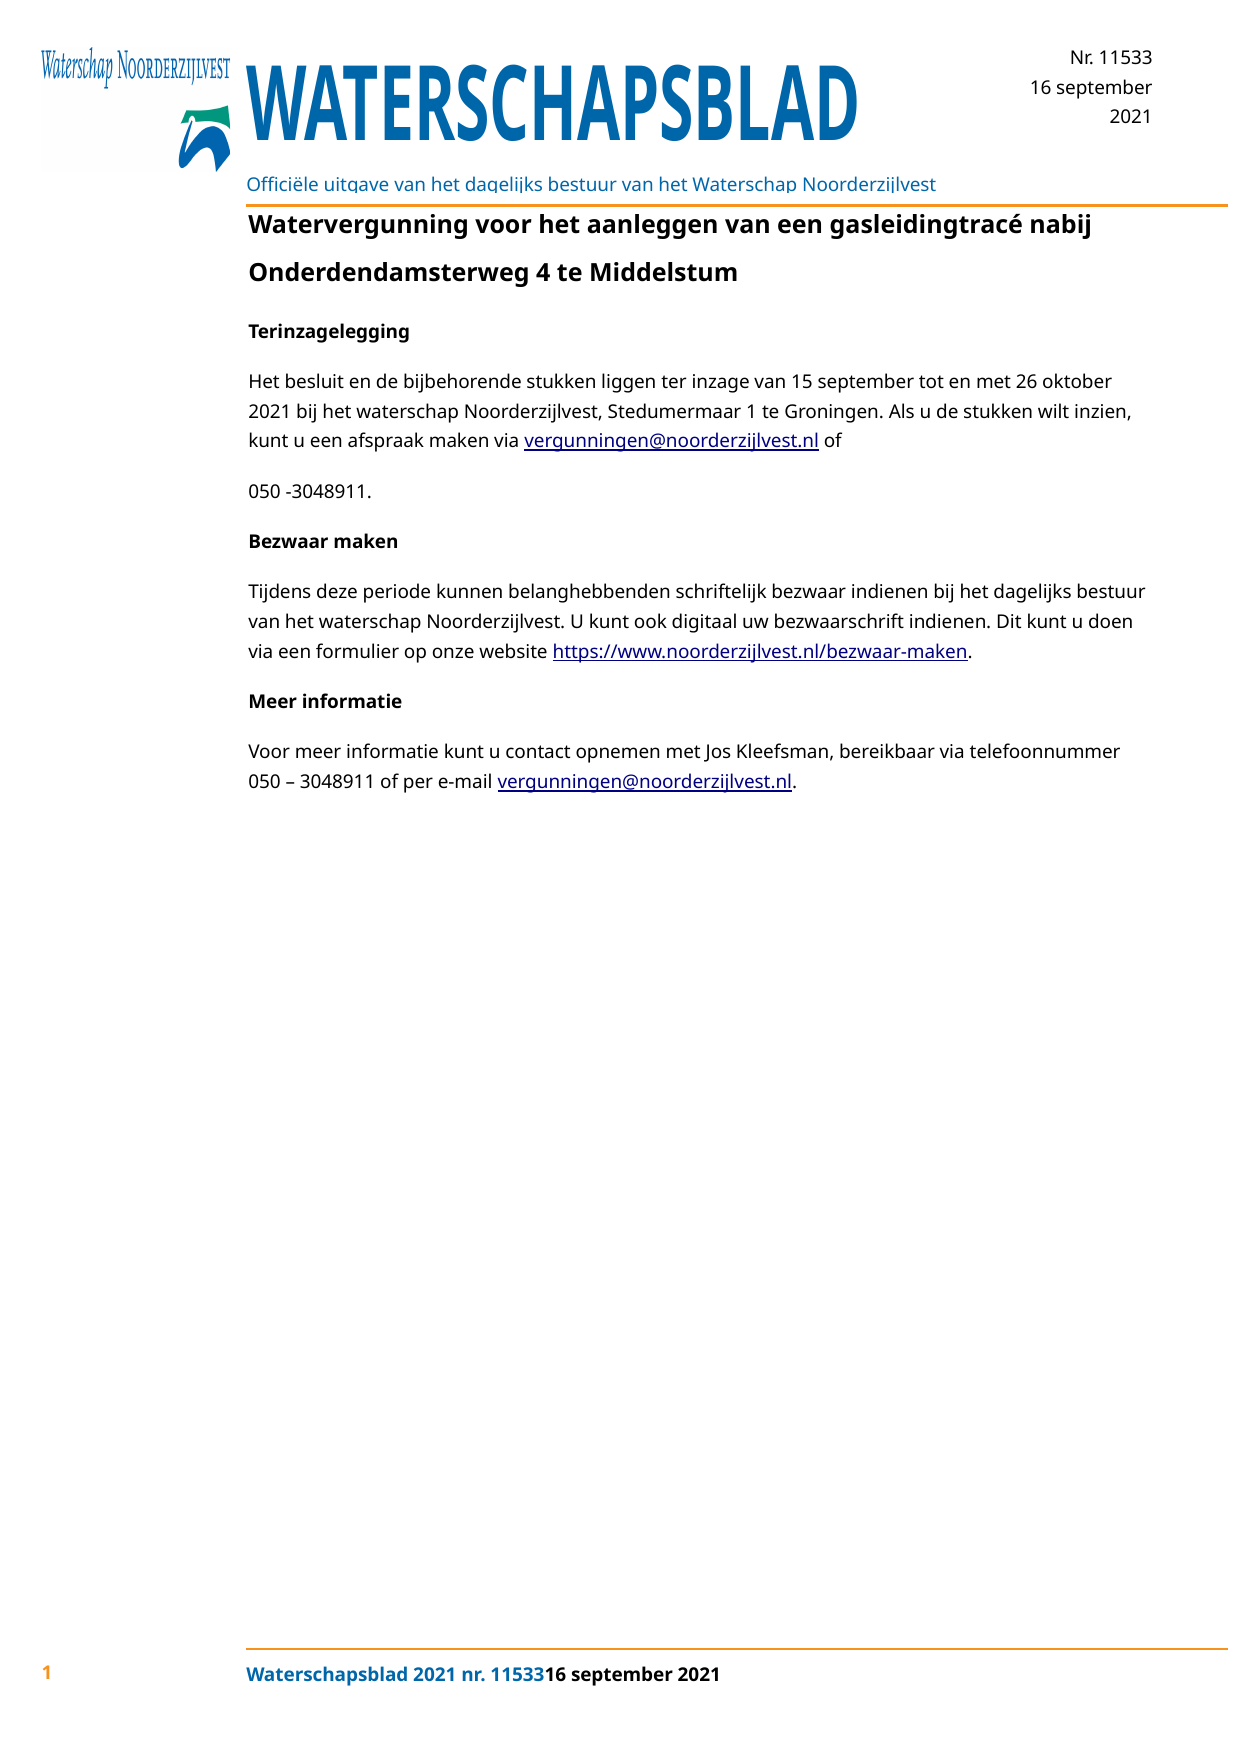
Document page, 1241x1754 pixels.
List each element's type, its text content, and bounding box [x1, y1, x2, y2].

text Voor meer informatie kunt u contact opnemen met Jos Kleefsman, bereikbaar via telefoonnummer 050 – 3048911 of per e-mail vergunningen@noorderzijlvest.nl. [248, 739, 1152, 794]
text Watervergunning voor het aanleggen van een gasleidingtracé nabij Onderdendamsterweg 4 te Middelstum [248, 207, 1152, 288]
picture [41, 47, 231, 172]
text Het besluit en de bijbehorende stukken liggen ter inzage van 15 september tot en met 26 oktober 2021 bij het waterschap Noorderzijlvest, Stedumermaar 1 te Groningen. Als u de stukken wilt inzien, kunt u een afspraak maken via vergunningen@noorderzijlvest.nl of [248, 368, 1152, 453]
text Bezwaar maken [248, 528, 1152, 554]
text Terinzagelegging [248, 318, 1152, 344]
text Tijdens deze periode kunnen belanghebbenden schriftelijk bezwaar indienen bij het dagelijks bestuur van het waterschap Noorderzijlvest. U kunt ook digitaal uw bezwaarschrift indienen. Dit kunt u doen via een formulier op onze website https://www.noorderzijlvest.nl/bezwaar-maken. [248, 579, 1152, 664]
text Meer informatie [248, 688, 1152, 714]
text 050 -3048911. [248, 478, 1152, 504]
